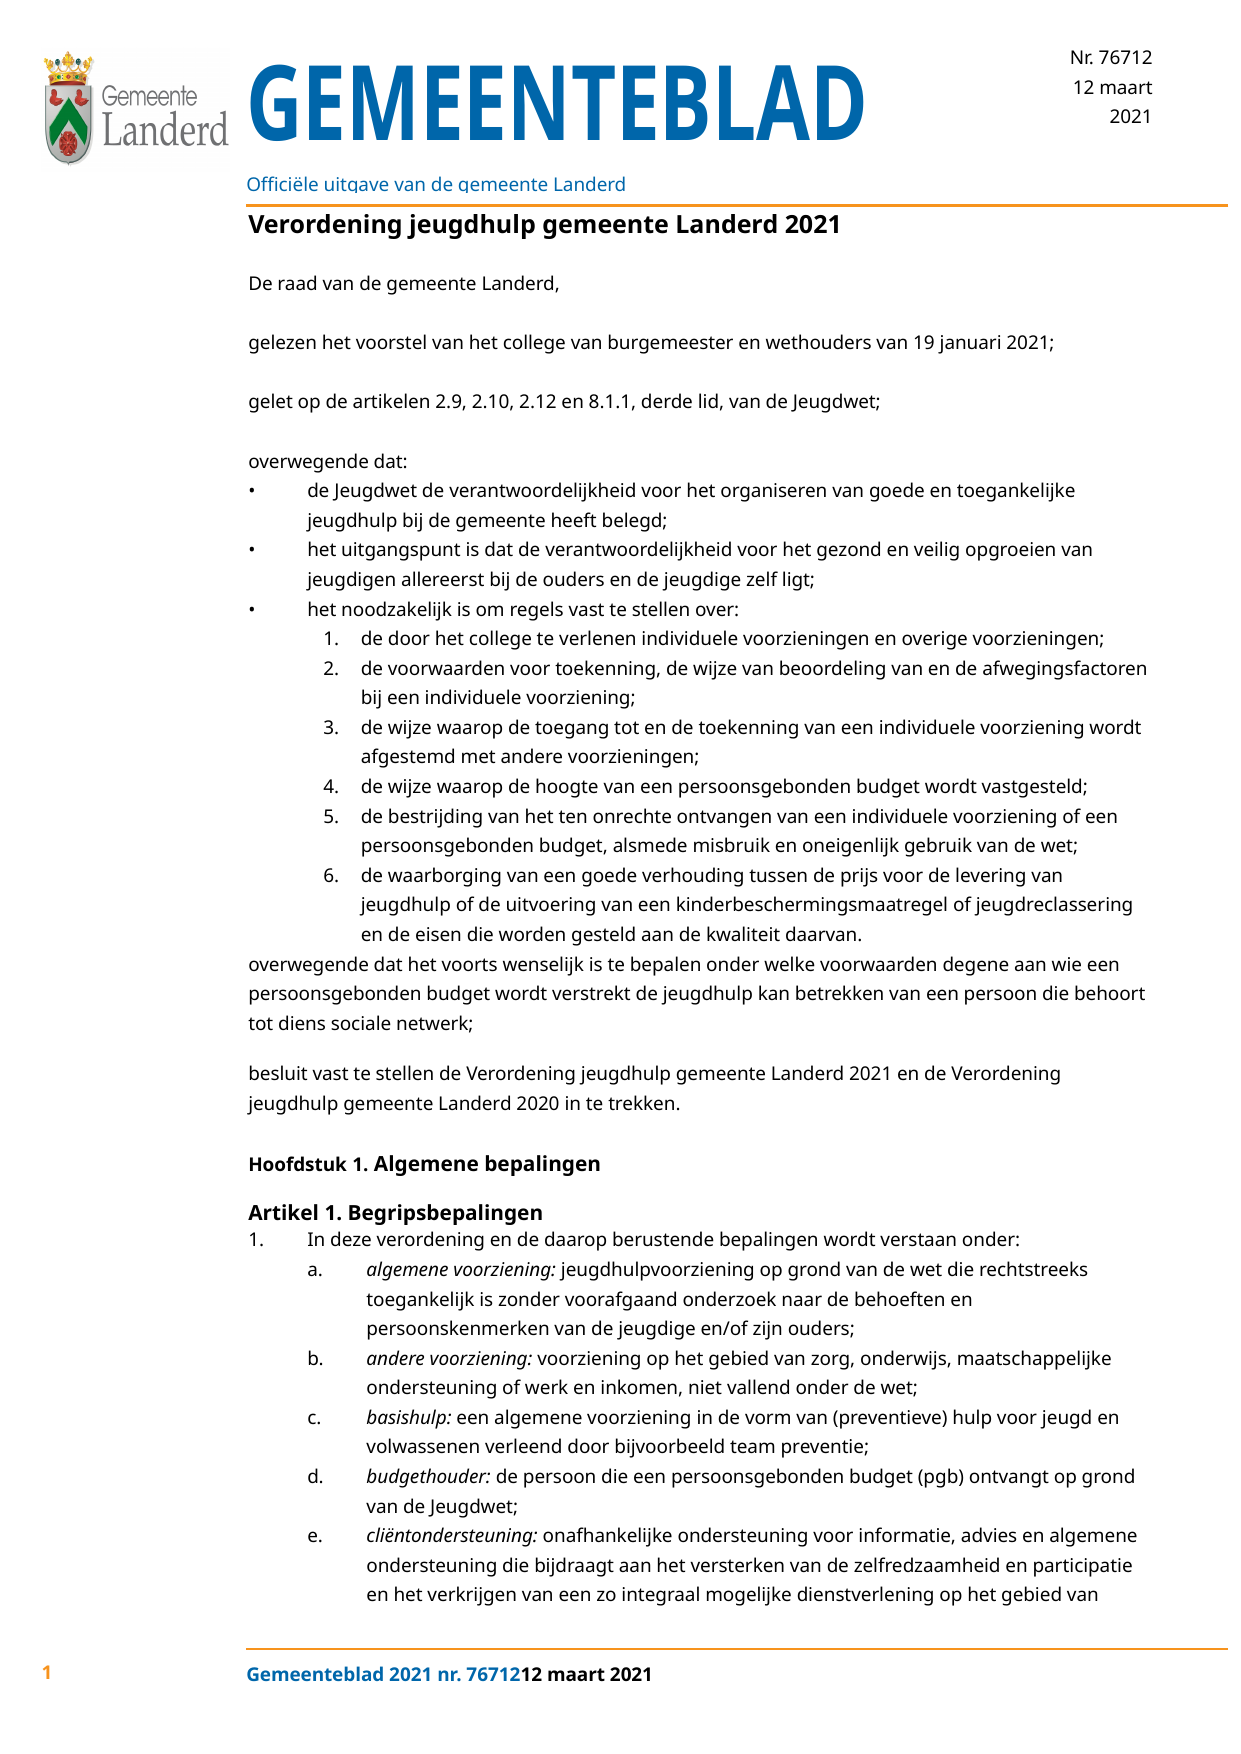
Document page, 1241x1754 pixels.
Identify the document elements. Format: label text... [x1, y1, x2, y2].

text Hoofdstuk 1. Algemene bepalingen [248, 1149, 1152, 1177]
list het noodzakelijk is om regels vast te stellen over: [248, 596, 1152, 621]
list budgethouder: de persoon die een persoonsgebonden budget (pgb) ontvangt op grond van de Jeugdwet; [307, 1463, 1152, 1519]
list andere voorziening: voorziening op het gebied van zorg, onderwijs, maatschappelijke ondersteuning of werk en inkomen, niet vallend onder de wet; [307, 1345, 1152, 1400]
list het uitgangspunt is dat de verantwoordelijkheid voor het gezond en veilig opgroeien van jeugdigen allereerst bij de ouders en de jeugdige zelf ligt; [248, 537, 1152, 592]
text overwegende dat: [248, 448, 1152, 473]
picture [41, 47, 231, 172]
list de waarborging van een goede verhouding tussen de prijs voor de levering van jeugdhulp of de uitvoering van een kinderbeschermingsmaatregel of jeugdreclassering en de eisen die worden gesteld aan de kwaliteit daarvan. [323, 862, 1152, 947]
list de Jeugdwet de verantwoordelijkheid voor het organiseren van goede en toegankelijke jeugdhulp bij de gemeente heeft belegd; [248, 477, 1152, 533]
list cliëntondersteuning: onafhankelijke ondersteuning voor informatie, advies en algemene ondersteuning die bijdraagt aan het versterken van de zelfredzaamheid en participatie en het verkrijgen van een zo integraal mogelijke dienstverlening op het gebied van [307, 1522, 1152, 1607]
text Artikel 1. Begripsbepalingen [248, 1198, 1152, 1227]
list de wijze waarop de toegang tot en de toekenning van een individuele voorziening wordt afgestemd met andere voorzieningen; [323, 714, 1152, 769]
text besluit vast te stellen de Verordening jeugdhulp gemeente Landerd 2021 en de Verordening jeugdhulp gemeente Landerd 2020 in te trekken. [248, 1060, 1152, 1116]
text gelezen het voorstel van het college van burgemeester en wethouders van 19 januari 2021; [248, 329, 1152, 355]
text De raad van de gemeente Landerd, [248, 270, 1152, 296]
text Verordening jeugdhulp gemeente Landerd 2021 [248, 207, 1152, 241]
list de wijze waarop de hoogte van een persoonsgebonden budget wordt vastgesteld; [323, 773, 1152, 799]
text gelet op de artikelen 2.9, 2.10, 2.12 en 8.1.1, derde lid, van de Jeugdwet; [248, 389, 1152, 414]
list basishulp: een algemene voorziening in de vorm van (preventieve) hulp voor jeugd en volwassenen verleend door bijvoorbeeld team preventie; [307, 1404, 1152, 1459]
text overwegende dat het voorts wenselijk is te bepalen onder welke voorwaarden degene aan wie een persoonsgebonden budget wordt verstrekt de jeugdhulp kan betrekken van een persoon die behoort tot diens sociale netwerk; [248, 951, 1152, 1036]
list de voorwaarden voor toekenning, de wijze van beoordeling van en de afwegingsfactoren bij een individuele voorziening; [323, 655, 1152, 710]
list algemene voorziening: jeugdhulpvoorziening op grond van de wet die rechtstreeks toegankelijk is zonder voorafgaand onderzoek naar de behoeften en persoonskenmerken van de jeugdige en/of zijn ouders; [307, 1256, 1152, 1341]
list de door het college te verlenen individuele voorzieningen en overige voorzieningen; [323, 625, 1152, 651]
list In deze verordening en de daarop berustende bepalingen wordt verstaan onder: [248, 1227, 1152, 1252]
list de bestrijding van het ten onrechte ontvangen van een individuele voorziening of een persoonsgebonden budget, alsmede misbruik en oneigenlijk gebruik van de wet; [323, 803, 1152, 858]
